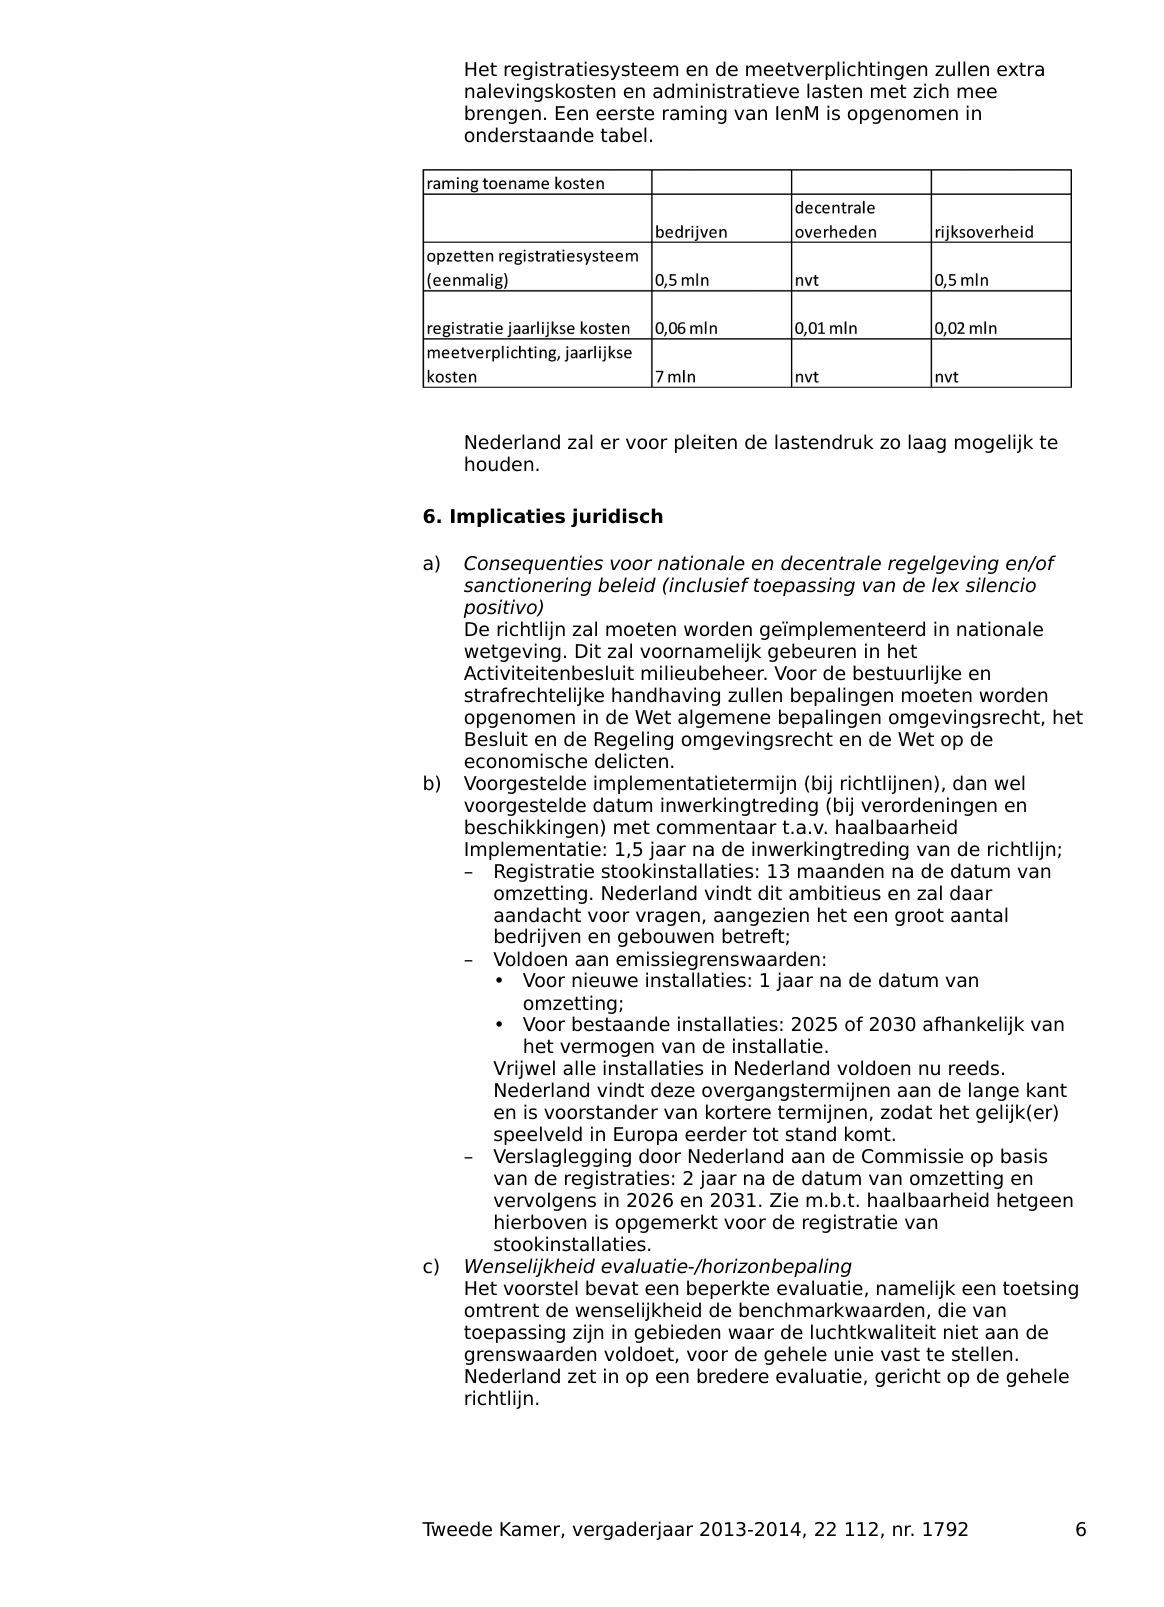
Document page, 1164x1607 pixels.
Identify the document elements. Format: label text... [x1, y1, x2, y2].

text Vrijwel alle installaties in Nederland voldoen nu reeds. Nederland vindt deze overgangstermijnen aan de lange kant en is voorstander van kortere termijnen, zodat het gelijk(er) speelveld in Europa eerder tot stand komt. [493, 1058, 1087, 1146]
text b) Voorgestelde implementatietermijn (bij richtlijnen), dan wel voorgestelde datum inwerkingtreding (bij verordeningen en beschikkingen) met commentaar t.a.v. haalbaarheid [422, 773, 1087, 838]
text c) Wenselijkheid evaluatie-/horizonbepaling [422, 1256, 1087, 1278]
text • Voor bestaande installaties: 2025 of 2030 afhankelijk van het vermogen van de installatie. [493, 1014, 1087, 1058]
text – Voldoen aan emissiegrenswaarden: [464, 948, 1087, 970]
text • Voor nieuwe installaties: 1 jaar na de datum van omzetting; [493, 970, 1087, 1014]
text Het voorstel bevat een beperkte evaluatie, namelijk een toetsing omtrent de wenselijkheid de benchmarkwaarden, die van toepassing zijn in gebieden waar de luchtkwaliteit niet aan de grenswaarden voldoet, voor de gehele unie vast te stellen. Nederland zet in op een bredere evaluatie, gericht op de gehele richtlijn. [464, 1278, 1087, 1410]
text Nederland zal er voor pleiten de lastendruk zo laag mogelijk te houden. [464, 432, 1087, 476]
subtitle 6. Implicaties juridisch [422, 506, 1087, 528]
text Implementatie: 1,5 jaar na de inwerkingtreding van de richtlijn; [464, 838, 1087, 861]
picture [422, 169, 1072, 388]
text De richtlijn zal moeten worden geïmplementeerd in nationale wetgeving. Dit zal voornamelijk gebeuren in het Activiteitenbesluit milieubeheer. Voor de bestuurlijke en strafrechtelijke handhaving zullen bepalingen moeten worden opgenomen in de Wet algemene bepalingen omgevingsrecht, het Besluit en de Regeling omgevingsrecht en de Wet op de economische delicten. [464, 619, 1087, 773]
text – Verslaglegging door Nederland aan de Commissie op basis van de registraties: 2 jaar na de datum van omzetting en vervolgens in 2026 en 2031. Zie m.b.t. haalbaarheid hetgeen hierboven is opgemerkt voor de registratie van stookinstallaties. [464, 1146, 1087, 1256]
text Het registratiesysteem en de meetverplichtingen zullen extra nalevingskosten en administratieve lasten met zich mee brengen. Een eerste raming van IenM is opgenomen in onderstaande tabel. [464, 59, 1087, 147]
text a) Consequenties voor nationale en decentrale regelgeving en/of sanctionering beleid (inclusief toepassing van de lex silencio positivo) [422, 553, 1087, 619]
text – Registratie stookinstallaties: 13 maanden na de datum van omzetting. Nederland vindt dit ambitieus en zal daar aandacht voor vragen, aangezien het een groot aantal bedrijven en gebouwen betreft; [464, 861, 1087, 948]
